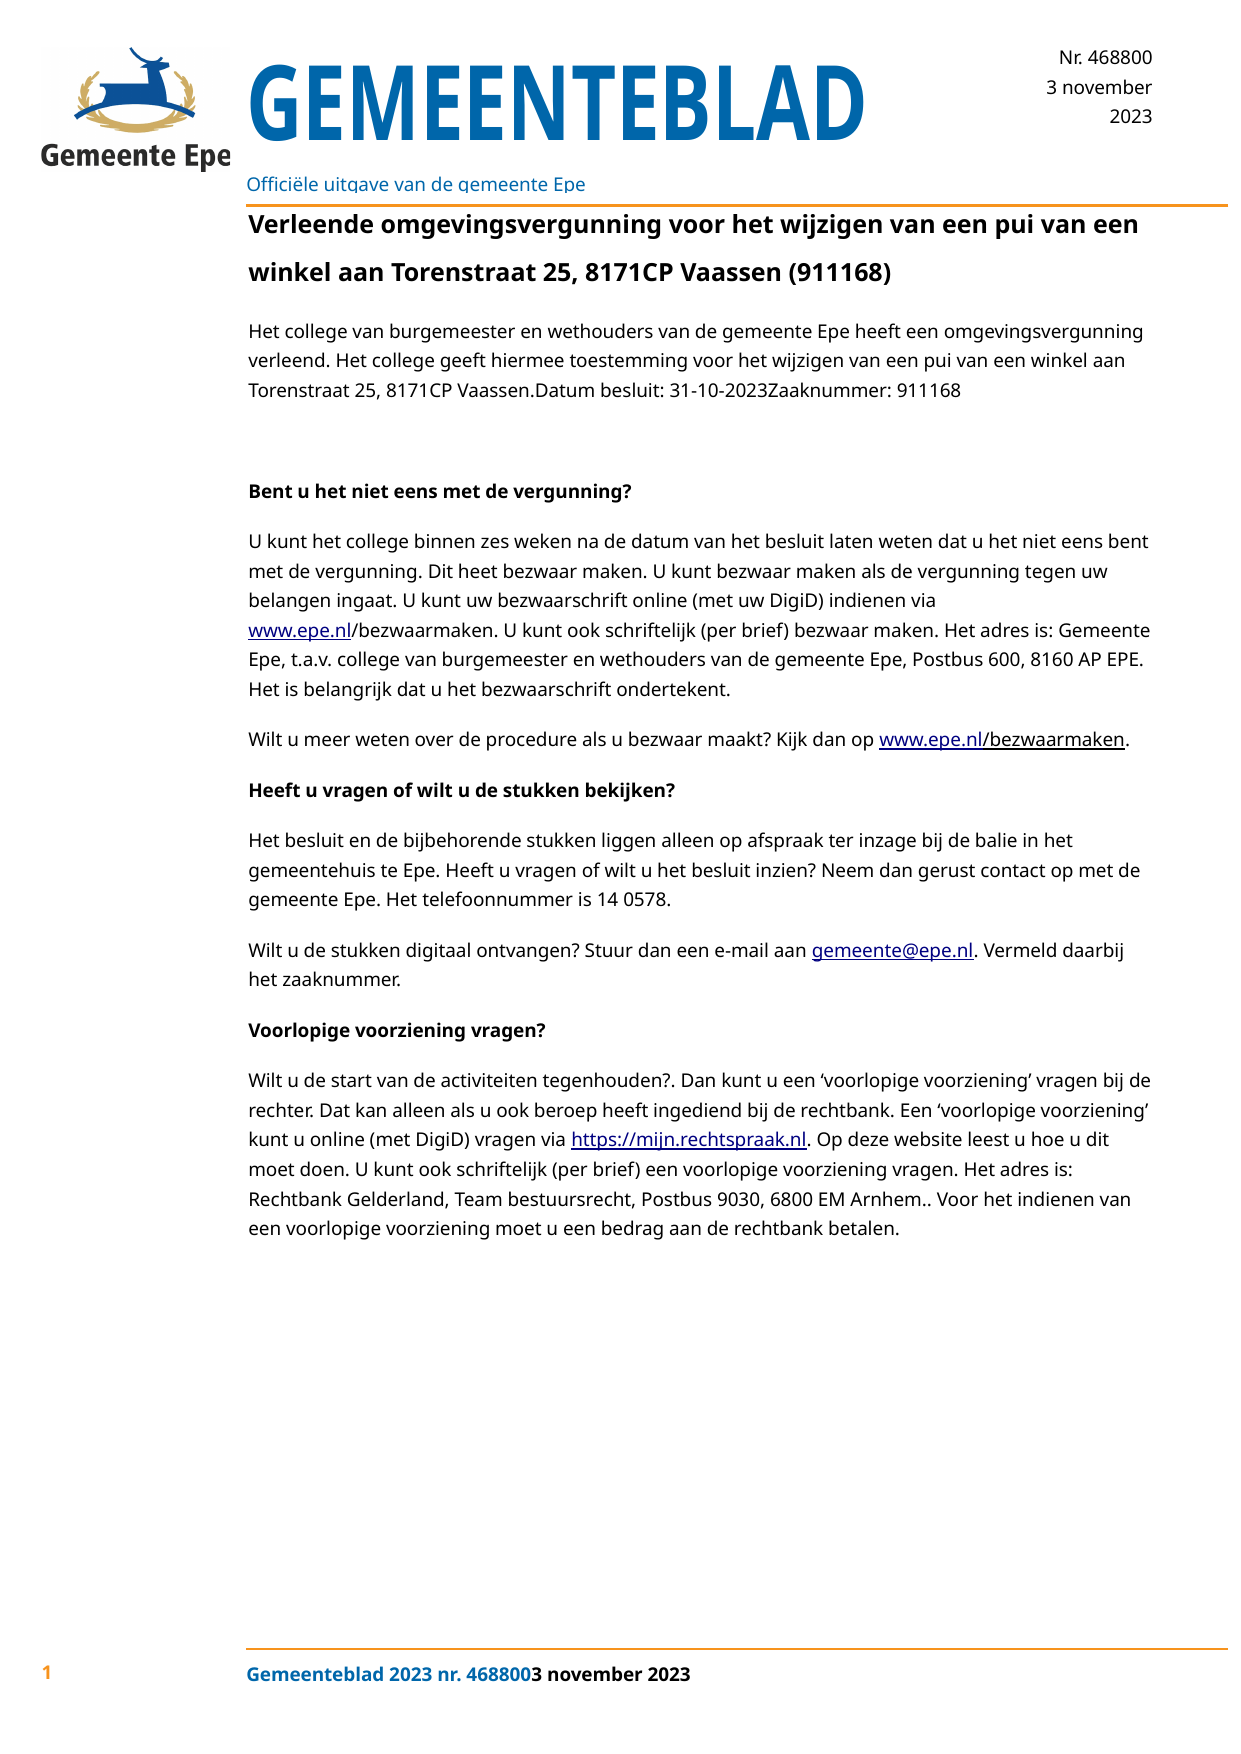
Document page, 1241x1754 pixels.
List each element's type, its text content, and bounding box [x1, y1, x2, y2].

text Heeft u vragen of wilt u de stukken bekijken? [248, 777, 1152, 803]
text Verleende omgevingsvergunning voor het wijzigen van een pui van een winkel aan Torenstraat 25, 8171CP Vaassen (911168) [248, 207, 1152, 288]
text Wilt u de stukken digitaal ontvangen? Stuur dan een e-mail aan gemeente@epe.nl. Vermeld daarbij het zaaknummer. [248, 937, 1152, 992]
text Bent u het niet eens met de vergunning? [248, 478, 1152, 504]
text Wilt u meer weten over de procedure als u bezwaar maakt? Kijk dan op www.epe.nl/bezwaarmaken. [248, 727, 1152, 752]
text Wilt u de start van de activiteiten tegenhouden?. Dan kunt u een ‘voorlopige voorziening’ vragen bij de rechter. Dat kan alleen als u ook beroep heeft ingediend bij de rechtbank. Een ‘voorlopige voorziening’ kunt u online (met DigiD) vragen via https://mijn.rechtspraak.nl. Op deze website leest u hoe u dit moet doen. U kunt ook schriftelijk (per brief) een voorlopige voorziening vragen. Het adres is: Rechtbank Gelderland, Team bestuursrecht, Postbus 9030, 6800 EM Arnhem.. Voor het indienen van een voorlopige voorziening moet u een bedrag aan de rechtbank betalen. [248, 1067, 1152, 1241]
text U kunt het college binnen zes weken na de datum van het besluit laten weten dat u het niet eens bent met de vergunning. Dit heet bezwaar maken. U kunt bezwaar maken als de vergunning tegen uw belangen ingaat. U kunt uw bezwaarschrift online (met uw DigiD) indienen via www.epe.nl/bezwaarmaken. U kunt ook schriftelijk (per brief) bezwaar maken. Het adres is: Gemeente Epe, t.a.v. college van burgemeester en wethouders van de gemeente Epe, Postbus 600, 8160 AP EPE. Het is belangrijk dat u het bezwaarschrift ondertekent. [248, 528, 1152, 702]
text Het college van burgemeester en wethouders van de gemeente Epe heeft een omgevingsvergunning verleend. Het college geeft hiermee toestemming voor het wijzigen van een pui van een winkel aan Torenstraat 25, 8171CP Vaassen.Datum besluit: 31-10-2023Zaaknummer: 911168 [248, 318, 1152, 403]
text Het besluit en de bijbehorende stukken liggen alleen op afspraak ter inzage bij de balie in het gemeentehuis te Epe. Heeft u vragen of wilt u het besluit inzien? Neem dan gerust contact op met de gemeente Epe. Het telefoonnummer is 14 0578. [248, 827, 1152, 912]
picture [41, 47, 231, 172]
text Voorlopige voorziening vragen? [248, 1017, 1152, 1043]
